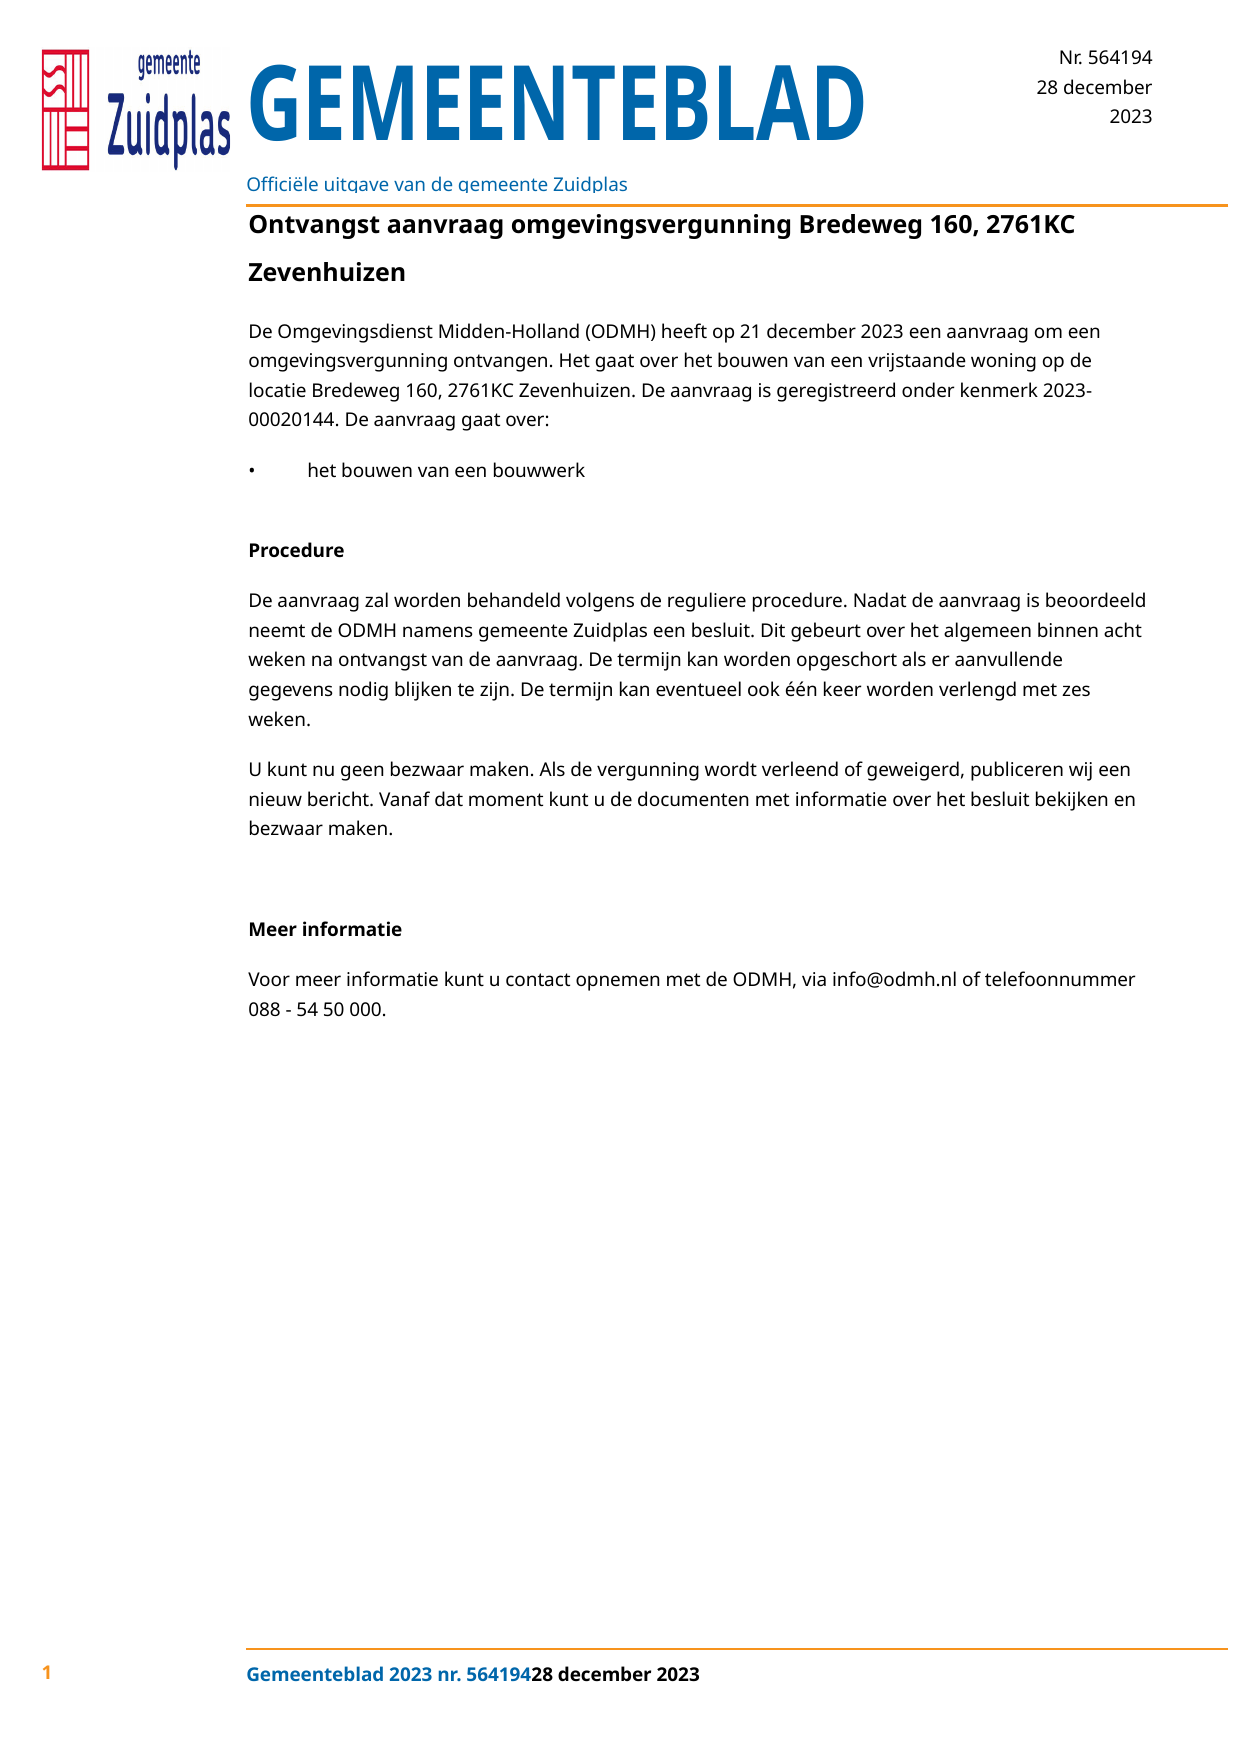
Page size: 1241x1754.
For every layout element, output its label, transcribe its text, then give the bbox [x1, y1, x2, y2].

text Meer informatie [248, 916, 1152, 942]
text Procedure [248, 537, 1152, 563]
text Voor meer informatie kunt u contact opnemen met de ODMH, via info@odmh.nl of telefoonnummer 088 - 54 50 000. [248, 967, 1152, 1022]
text U kunt nu geen bezwaar maken. Als de vergunning wordt verleend of geweigerd, publiceren wij een nieuw bericht. Vanaf dat moment kunt u de documenten met informatie over het besluit bekijken en bezwaar maken. [248, 756, 1152, 841]
list het bouwen van een bouwwerk [248, 457, 1152, 483]
text De Omgevingsdienst Midden-Holland (ODMH) heeft op 21 december 2023 een aanvraag om een omgevingsvergunning ontvangen. Het gaat over het bouwen van een vrijstaande woning op de locatie Bredeweg 160, 2761KC Zevenhuizen. De aanvraag is geregistreerd onder kenmerk 2023-00020144. De aanvraag gaat over: [248, 318, 1152, 432]
text De aanvraag zal worden behandeld volgens de reguliere procedure. Nadat de aanvraag is beoordeeld neemt de ODMH namens gemeente Zuidplas een besluit. Dit gebeurt over het algemeen binnen acht weken na ontvangst van de aanvraag. De termijn kan worden opgeschort als er aanvullende gegevens nodig blijken te zijn. De termijn kan eventueel ook één keer worden verlengd met zes weken. [248, 587, 1152, 732]
picture [41, 47, 231, 172]
text Ontvangst aanvraag omgevingsvergunning Bredeweg 160, 2761KC Zevenhuizen [248, 207, 1152, 288]
